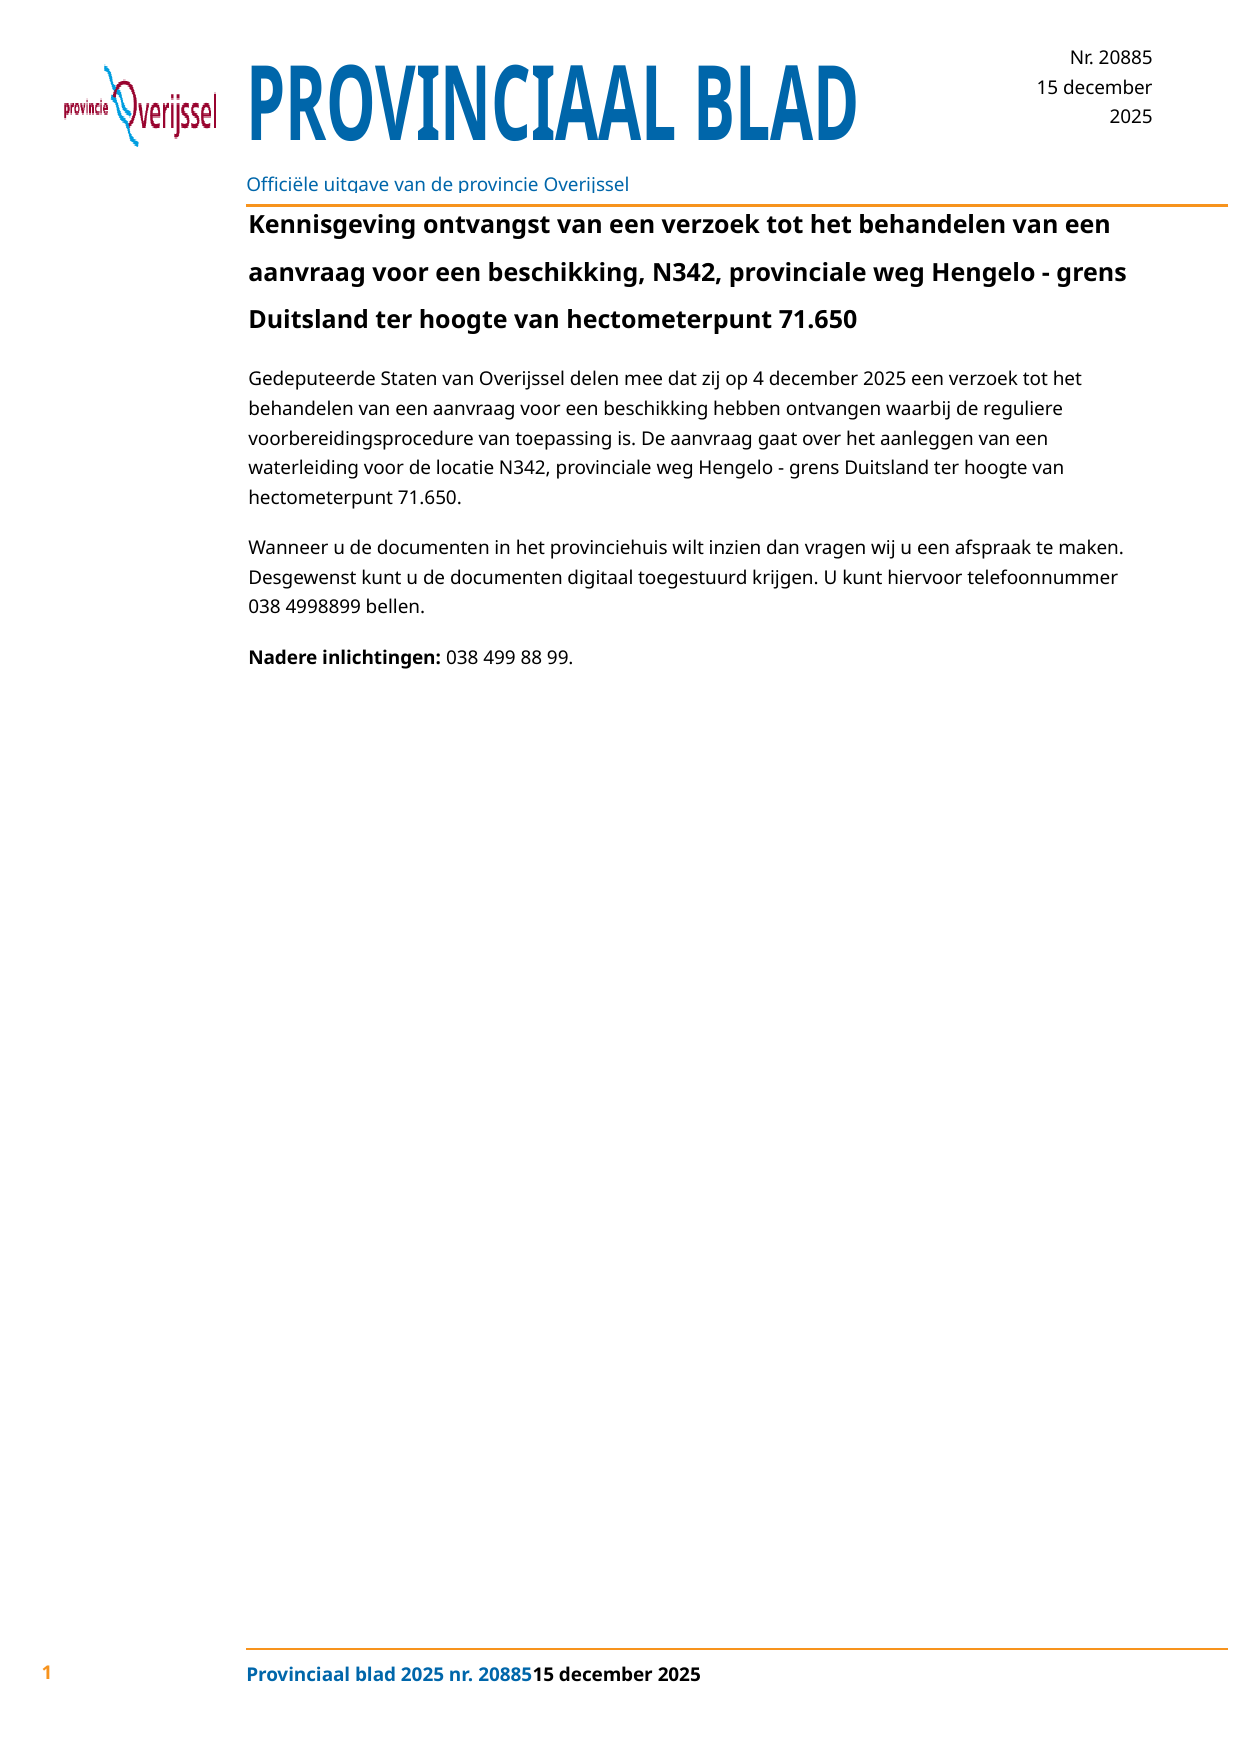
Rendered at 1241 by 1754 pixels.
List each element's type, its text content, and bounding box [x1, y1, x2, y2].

text Kennisgeving ontvangst van een verzoek tot het behandelen van een aanvraag voor een beschikking, N342, provinciale weg Hengelo - grens Duitsland ter hoogte van hectometerpunt 71.650 [248, 207, 1152, 336]
picture [41, 47, 231, 172]
text Wanneer u de documenten in het provinciehuis wilt inzien dan vragen wij u een afspraak te maken. Desgewenst kunt u de documenten digitaal toegestuurd krijgen. U kunt hiervoor telefoonnummer 038 4998899 bellen. [248, 534, 1152, 619]
text Gedeputeerde Staten van Overijssel delen mee dat zij op 4 december 2025 een verzoek tot het behandelen van een aanvraag voor een beschikking hebben ontvangen waarbij de reguliere voorbereidingsprocedure van toepassing is. De aanvraag gaat over het aanleggen van een waterleiding voor de locatie N342, provinciale weg Hengelo - grens Duitsland ter hoogte van hectometerpunt 71.650. [248, 366, 1152, 509]
text Nadere inlichtingen: 038 499 88 99. [248, 644, 1152, 669]
